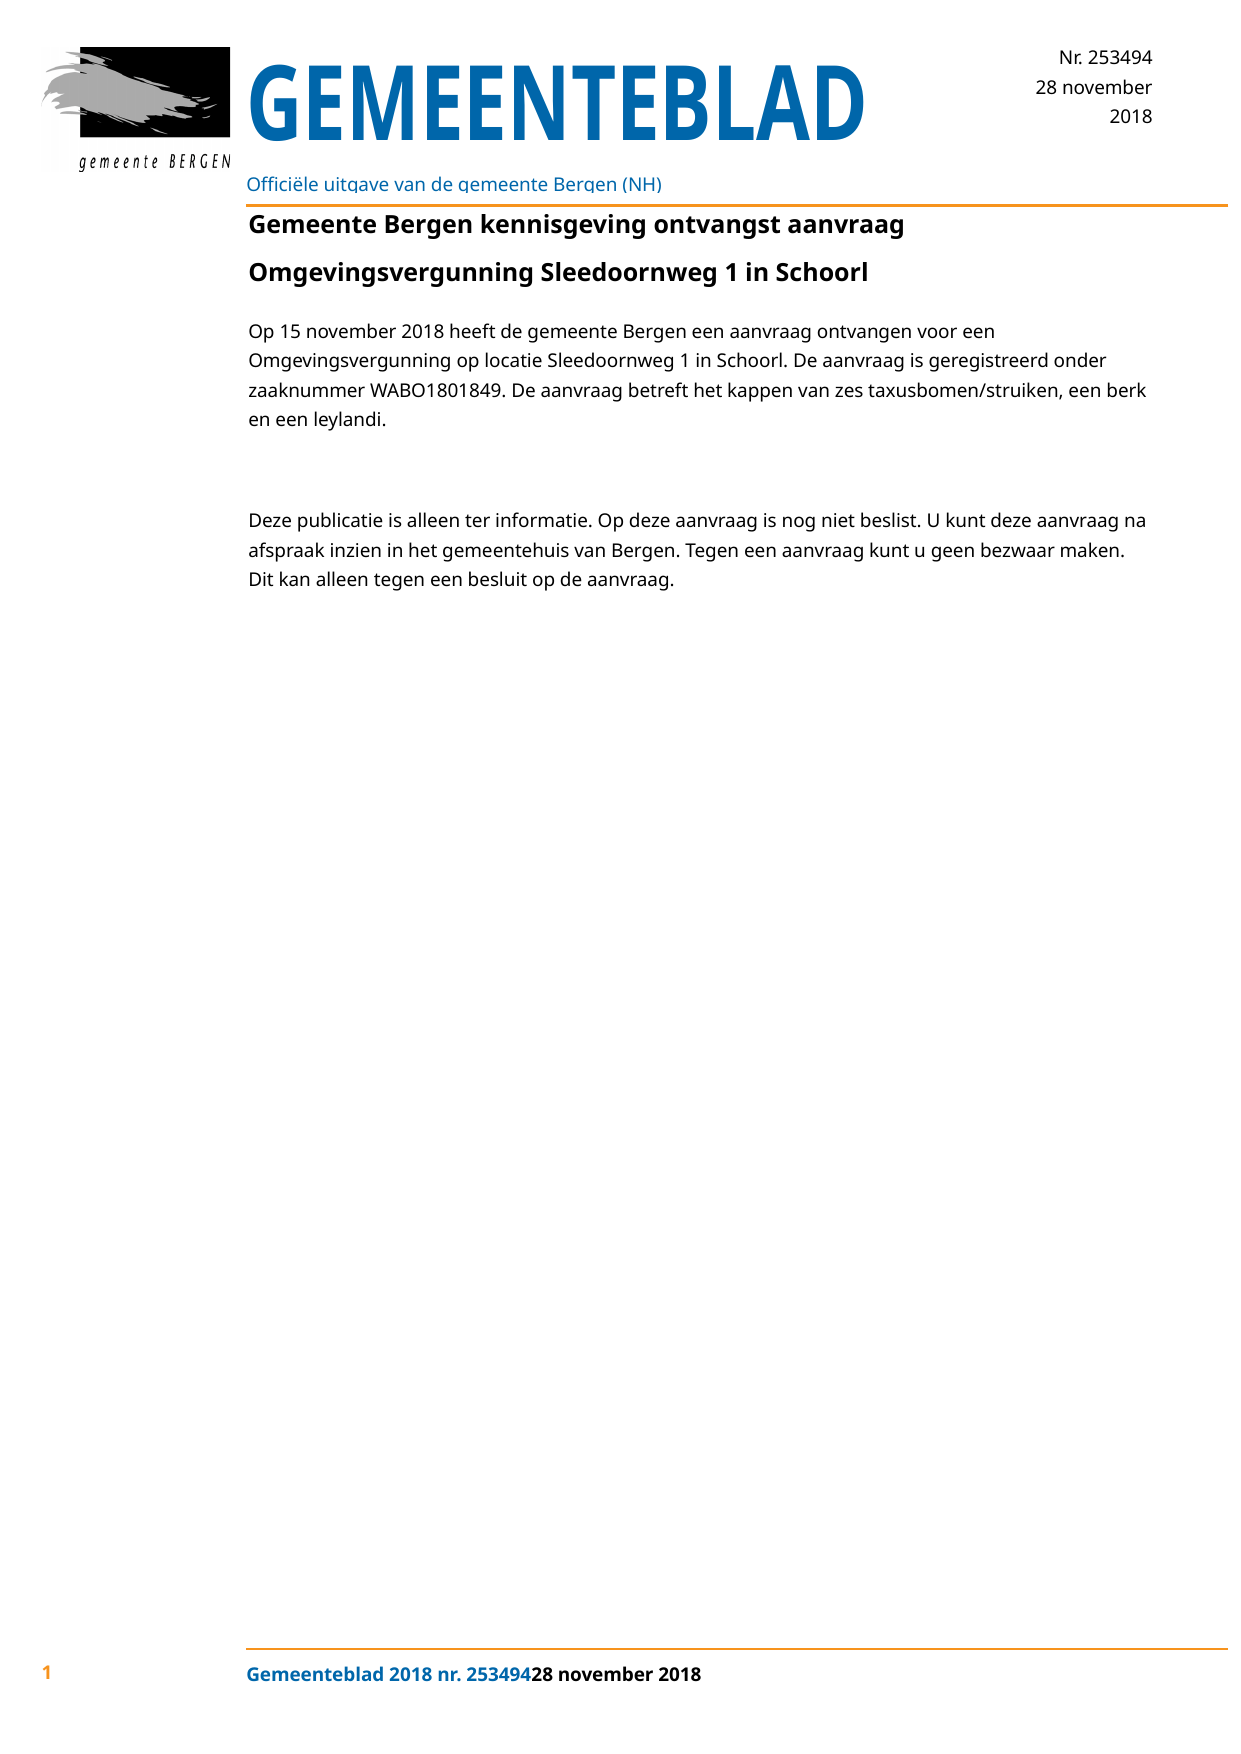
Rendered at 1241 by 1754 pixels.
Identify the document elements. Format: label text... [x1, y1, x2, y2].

text Gemeente Bergen kennisgeving ontvangst aanvraag Omgevingsvergunning Sleedoornweg 1 in Schoorl [248, 207, 1152, 288]
text Op 15 november 2018 heeft de gemeente Bergen een aanvraag ontvangen voor een Omgevingsvergunning op locatie Sleedoornweg 1 in Schoorl. De aanvraag is geregistreerd onder zaaknummer WABO1801849. De aanvraag betreft het kappen van zes taxusbomen/struiken, een berk en een leylandi. [248, 318, 1152, 432]
text Deze publicatie is alleen ter informatie. Op deze aanvraag is nog niet beslist. U kunt deze aanvraag na afspraak inzien in het gemeentehuis van Bergen. Tegen een aanvraag kunt u geen bezwaar maken. Dit kan alleen tegen een besluit op de aanvraag. [248, 507, 1152, 592]
picture [41, 47, 231, 172]
